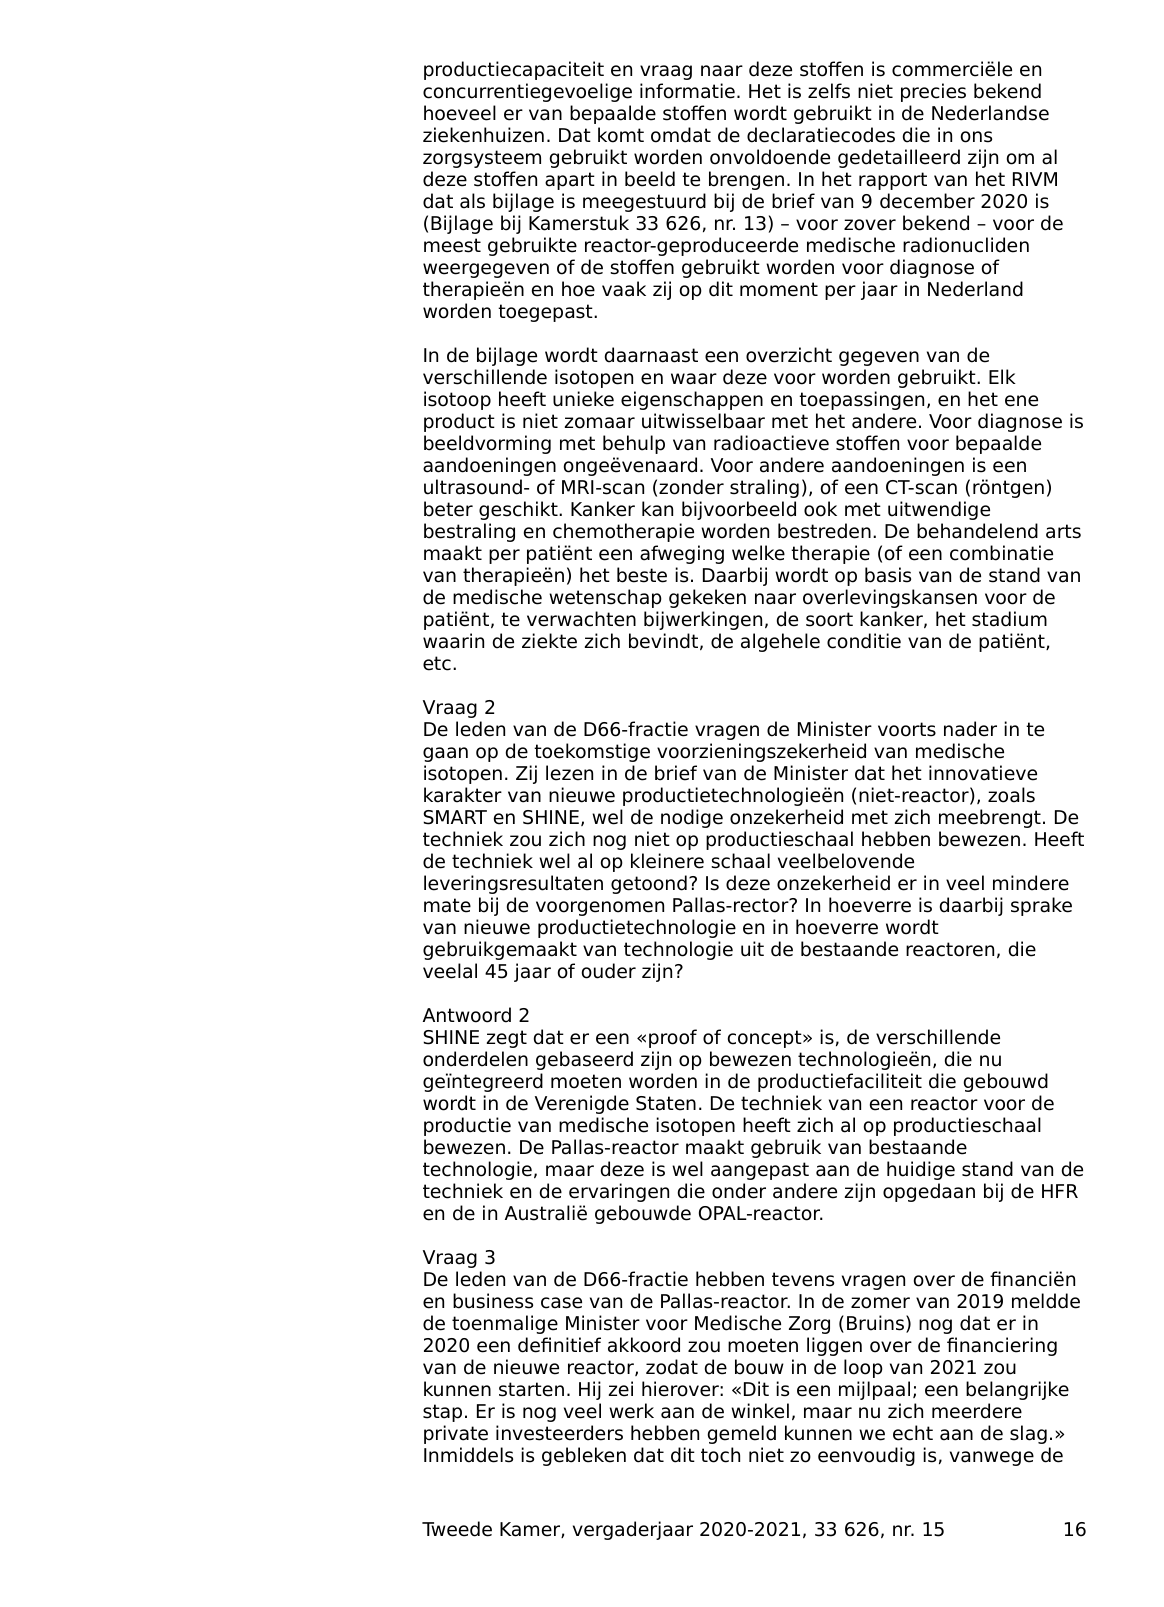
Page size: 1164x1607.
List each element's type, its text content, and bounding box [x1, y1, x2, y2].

text In de bijlage wordt daarnaast een overzicht gegeven van de verschillende isotopen en waar deze voor worden gebruikt. Elk isotoop heeft unieke eigenschappen en toepassingen, en het ene product is niet zomaar uitwisselbaar met het andere. Voor diagnose is beeldvorming met behulp van radioactieve stoffen voor bepaalde aandoeningen ongeëvenaard. Voor andere aandoeningen is een ultrasound- of MRI-scan (zonder straling), of een CT-scan (röntgen) beter geschikt. Kanker kan bijvoorbeeld ook met uitwendige bestraling en chemotherapie worden bestreden. De behandelend arts maakt per patiënt een afweging welke therapie (of een combinatie van therapieën) het beste is. Daarbij wordt op basis van de stand van de medische wetenschap gekeken naar overlevingskansen voor de patiënt, te verwachten bijwerkingen, de soort kanker, het stadium waarin de ziekte zich bevindt, de algehele conditie van de patiënt, etc. [422, 345, 1087, 675]
text De leden van de D66-fractie vragen de Minister voorts nader in te gaan op de toekomstige voorzieningszekerheid van medische isotopen. Zij lezen in de brief van de Minister dat het innovatieve karakter van nieuwe productietechnologieën (niet-reactor), zoals SMART en SHINE, wel de nodige onzekerheid met zich meebrengt. De techniek zou zich nog niet op productieschaal hebben bewezen. Heeft de techniek wel al op kleinere schaal veelbelovende leveringsresultaten getoond? Is deze onzekerheid er in veel mindere mate bij de voorgenomen Pallas-rector? In hoeverre is daarbij sprake van nieuwe productietechnologie en in hoeverre wordt gebruikgemaakt van technologie uit de bestaande reactoren, die veelal 45 jaar of ouder zijn? [422, 719, 1087, 983]
text productiecapaciteit en vraag naar deze stoffen is commerciële en concurrentiegevoelige informatie. Het is zelfs niet precies bekend hoeveel er van bepaalde stoffen wordt gebruikt in de Nederlandse ziekenhuizen. Dat komt omdat de declaratiecodes die in ons zorgsysteem gebruikt worden onvoldoende gedetailleerd zijn om al deze stoffen apart in beeld te brengen. In het rapport van het RIVM dat als bijlage is meegestuurd bij de brief van 9 december 2020 is (Bijlage bij Kamerstuk 33 626, nr. 13) – voor zover bekend – voor de meest gebruikte reactor-geproduceerde medische radionucliden weergegeven of de stoffen gebruikt worden voor diagnose of therapieën en hoe vaak zij op dit moment per jaar in Nederland worden toegepast. [422, 59, 1087, 323]
text Vraag 3 [422, 1247, 1087, 1269]
text Antwoord 2 [422, 1005, 1087, 1027]
text Vraag 2 [422, 697, 1087, 719]
text De leden van de D66-fractie hebben tevens vragen over de financiën en business case van de Pallas-reactor. In de zomer van 2019 meldde de toenmalige Minister voor Medische Zorg (Bruins) nog dat er in 2020 een definitief akkoord zou moeten liggen over de financiering van de nieuwe reactor, zodat de bouw in de loop van 2021 zou kunnen starten. Hij zei hierover: «Dit is een mijlpaal; een belangrijke stap. Er is nog veel werk aan de winkel, maar nu zich meerdere private investeerders hebben gemeld kunnen we echt aan de slag.» Inmiddels is gebleken dat dit toch niet zo eenvoudig is, vanwege de [422, 1269, 1087, 1467]
text SHINE zegt dat er een «proof of concept» is, de verschillende onderdelen gebaseerd zijn op bewezen technologieën, die nu geïntegreerd moeten worden in de productiefaciliteit die gebouwd wordt in de Verenigde Staten. De techniek van een reactor voor de productie van medische isotopen heeft zich al op productieschaal bewezen. De Pallas-reactor maakt gebruik van bestaande technologie, maar deze is wel aangepast aan de huidige stand van de techniek en de ervaringen die onder andere zijn opgedaan bij de HFR en de in Australië gebouwde OPAL-reactor. [422, 1027, 1087, 1224]
